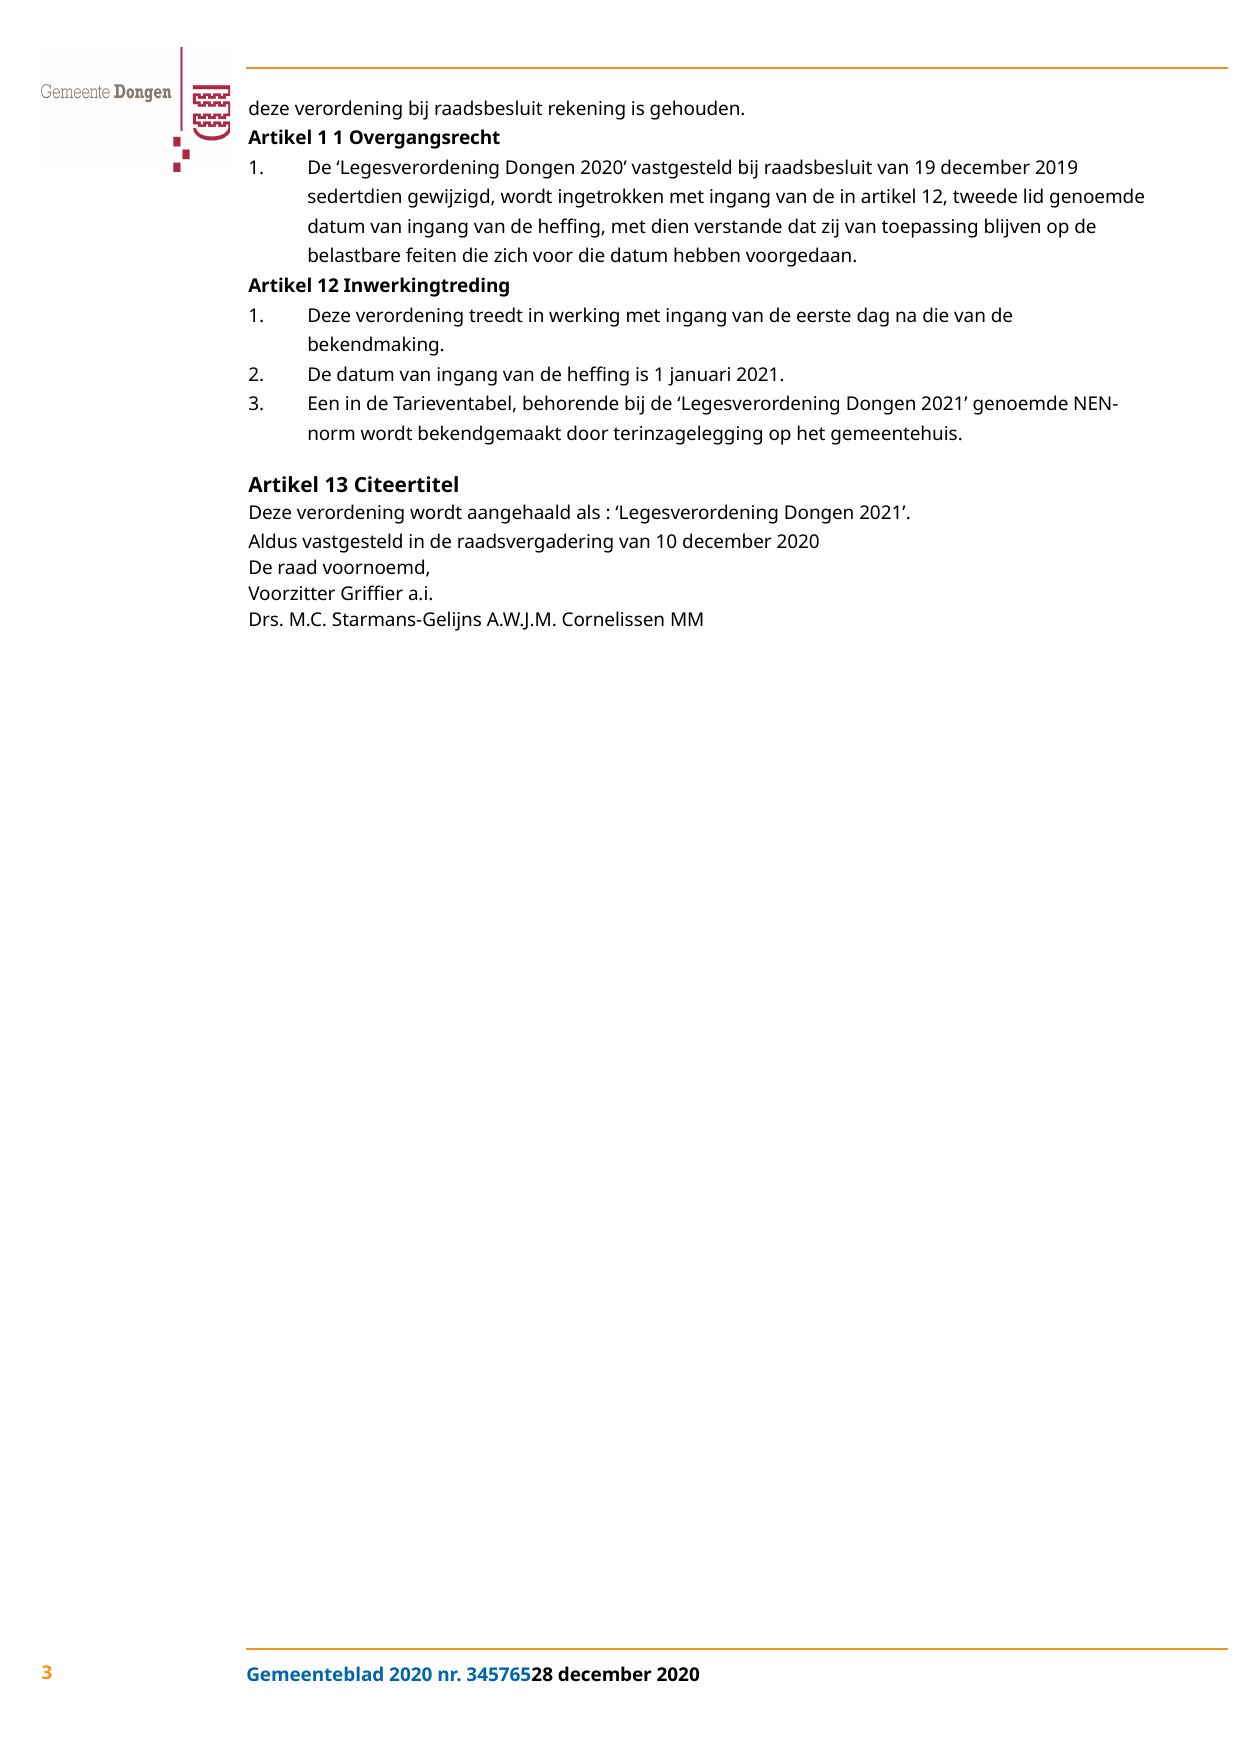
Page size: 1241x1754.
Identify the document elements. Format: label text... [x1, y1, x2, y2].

text deze verordening bij raadsbesluit rekening is gehouden. [248, 95, 1152, 121]
text Aldus vastgesteld in de raadsvergadering van 10 december 2020 [248, 529, 1152, 554]
picture [41, 47, 231, 172]
text Drs. M.C. Starmans-Gelijns A.W.J.M. Cornelissen MM [248, 606, 1152, 632]
list De ‘Legesverordening Dongen 2020’ vastgesteld bij raadsbesluit van 19 december 2019 sedertdien gewijzigd, wordt ingetrokken met ingang van de in artikel 12, tweede lid genoemde datum van ingang van de heffing, met dien verstande dat zij van toepassing blijven op de belastbare feiten die zich voor die datum hebben voorgedaan. [248, 154, 1152, 268]
text Voorzitter Griffier a.i. [248, 580, 1152, 606]
list Deze verordening treedt in werking met ingang van de eerste dag na die van de bekendmaking. [248, 302, 1152, 357]
list Een in de Tarieventabel, behorende bij de ‘Legesverordening Dongen 2021’ genoemde NEN-norm wordt bekendgemaakt door terinzagelegging op het gemeentehuis. [248, 391, 1152, 446]
text De raad voornoemd, [248, 554, 1152, 580]
text Artikel 1 1 Overgangsrecht [248, 124, 1152, 150]
text Artikel 12 Inwerkingtreding [248, 272, 1152, 298]
text Deze verordening wordt aangehaald als : ‘Legesverordening Dongen 2021’. [248, 499, 1152, 525]
list De datum van ingang van de heffing is 1 januari 2021. [248, 361, 1152, 387]
text Artikel 13 Citeertitel [248, 471, 1152, 499]
